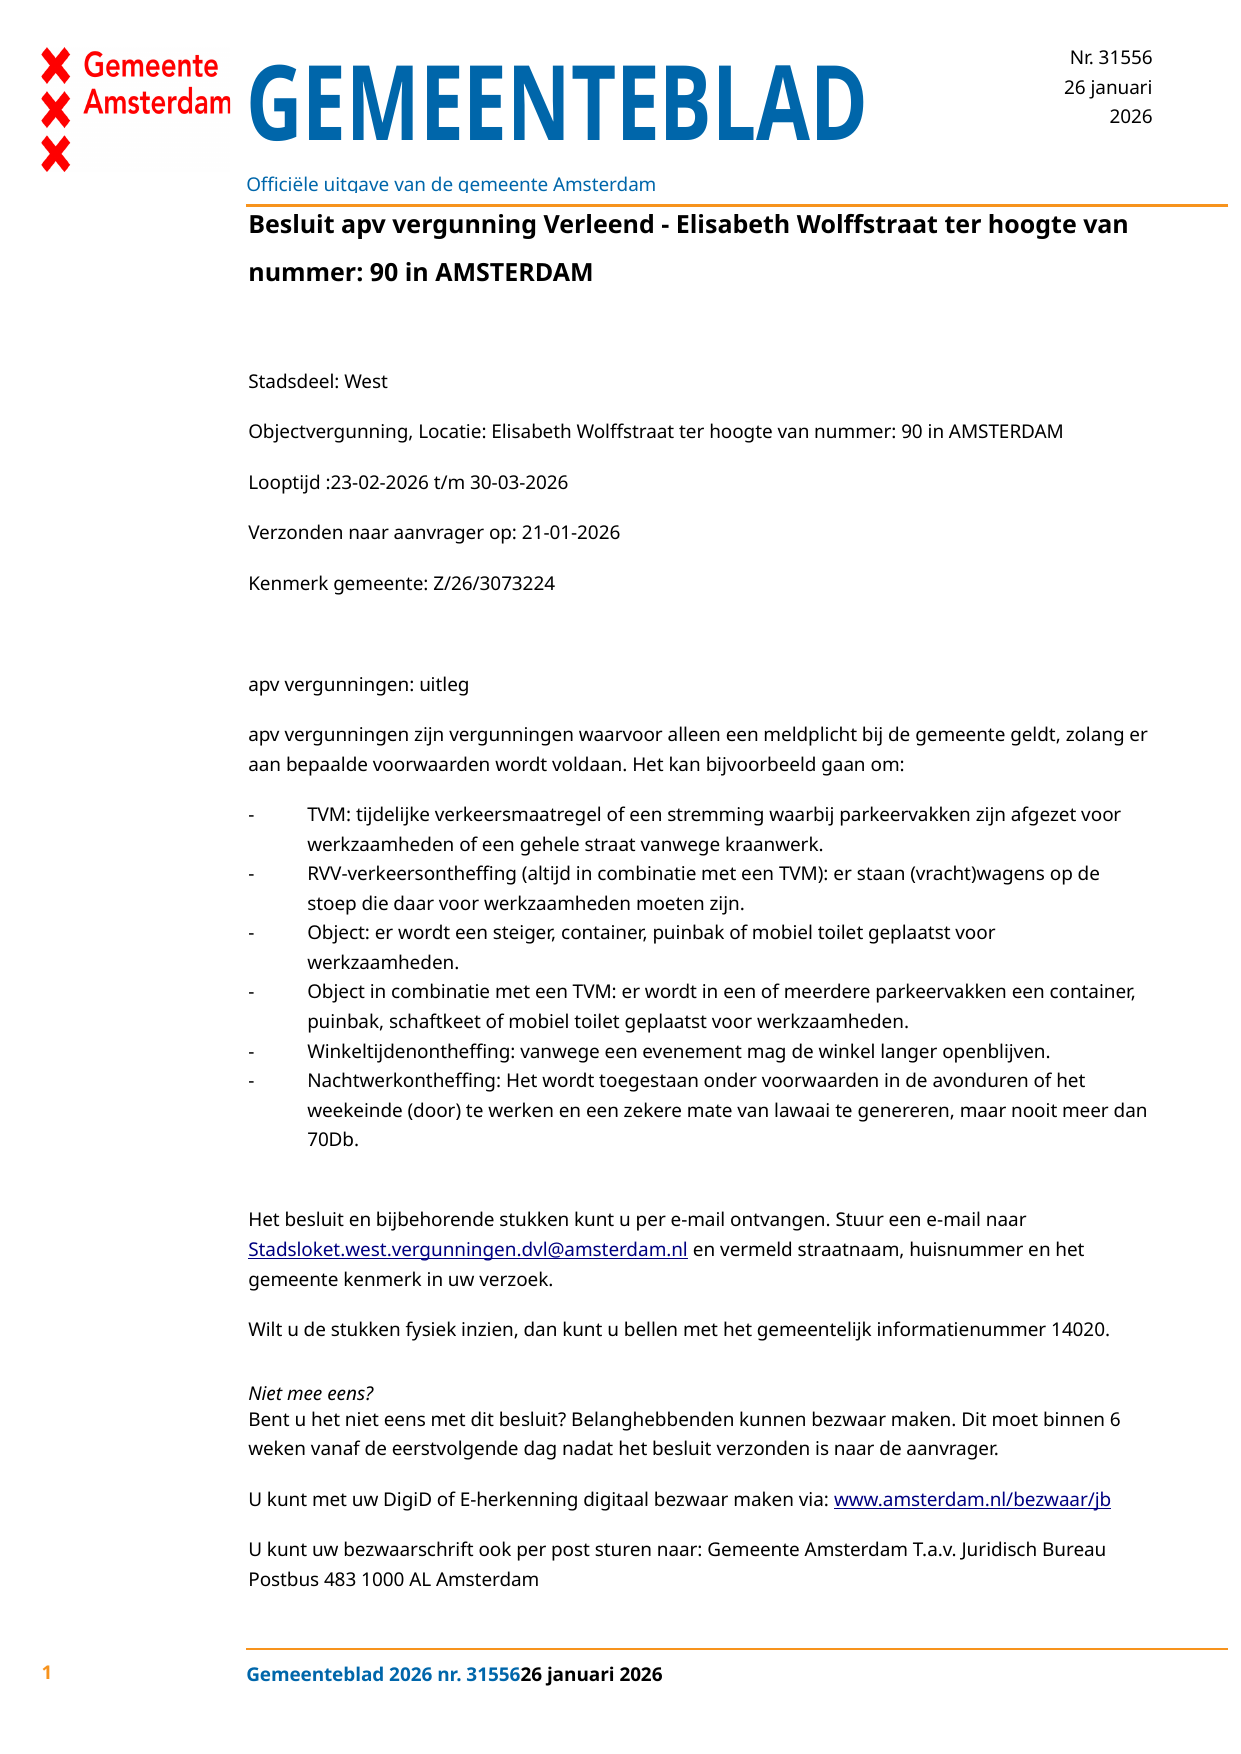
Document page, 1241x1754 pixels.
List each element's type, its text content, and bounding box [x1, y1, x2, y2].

list Nachtwerkontheffing: Het wordt toegestaan onder voorwaarden in de avonduren of het weekeinde (door) te werken en een zekere mate van lawaai te genereren, maar nooit meer dan 70Db. [248, 1067, 1152, 1152]
text Wilt u de stukken fysiek inzien, dan kunt u bellen met het gemeentelijk informatienummer 14020. [248, 1316, 1152, 1342]
text Het besluit en bijbehorende stukken kunt u per e-mail ontvangen. Stuur een e-mail naar Stadsloket.west.vergunningen.dvl@amsterdam.nl en vermeld straatnaam, huisnummer en het gemeente kenmerk in uw verzoek. [248, 1207, 1152, 1292]
list TVM: tijdelijke verkeersmaatregel of een stremming waarbij parkeervakken zijn afgezet voor werkzaamheden of een gehele straat vanwege kraanwerk. [248, 801, 1152, 857]
list Object in combinatie met een TVM: er wordt in een of meerdere parkeervakken een container, puinbak, schaftkeet of mobiel toilet geplaatst voor werkzaamheden. [248, 979, 1152, 1034]
text Objectvergunning, Locatie: Elisabeth Wolffstraat ter hoogte van nummer: 90 in AMSTERDAM [248, 419, 1152, 444]
list RVV-verkeersontheffing (altijd in combinatie met een TVM): er staan (vracht)wagens op de stoep die daar voor werkzaamheden moeten zijn. [248, 860, 1152, 916]
text Bent u het niet eens met dit besluit? Belanghebbenden kunnen bezwaar maken. Dit moet binnen 6 weken vanaf de eerstvolgende dag nadat het besluit verzonden is naar de aanvrager. [248, 1406, 1152, 1461]
text Kenmerk gemeente: Z/26/3073224 [248, 570, 1152, 596]
text Niet mee eens? [248, 1380, 1152, 1406]
list Object: er wordt een steiger, container, puinbak of mobiel toilet geplaatst voor werkzaamheden. [248, 919, 1152, 975]
picture [41, 47, 231, 172]
text Stadsdeel: West [248, 368, 1152, 394]
text apv vergunningen zijn vergunningen waarvoor alleen een meldplicht bij de gemeente geldt, zolang er aan bepaalde voorwaarden wordt voldaan. Het kan bijvoorbeeld gaan om: [248, 721, 1152, 777]
text U kunt met uw DigiD of E-herkenning digitaal bezwaar maken via: www.amsterdam.nl/bezwaar/jb [248, 1486, 1152, 1512]
text U kunt uw bezwaarschrift ook per post sturen naar: Gemeente Amsterdam T.a.v. Juridisch Bureau Postbus 483 1000 AL Amsterdam [248, 1536, 1152, 1592]
text Verzonden naar aanvrager op: 21-01-2026 [248, 519, 1152, 545]
text Besluit apv vergunning Verleend - Elisabeth Wolffstraat ter hoogte van nummer: 90 in AMSTERDAM [248, 207, 1152, 288]
text apv vergunningen: uitleg [248, 671, 1152, 697]
text Looptijd :23-02-2026 t/m 30-03-2026 [248, 469, 1152, 495]
list Winkeltijdenontheffing: vanwege een evenement mag de winkel langer openblijven. [248, 1038, 1152, 1064]
